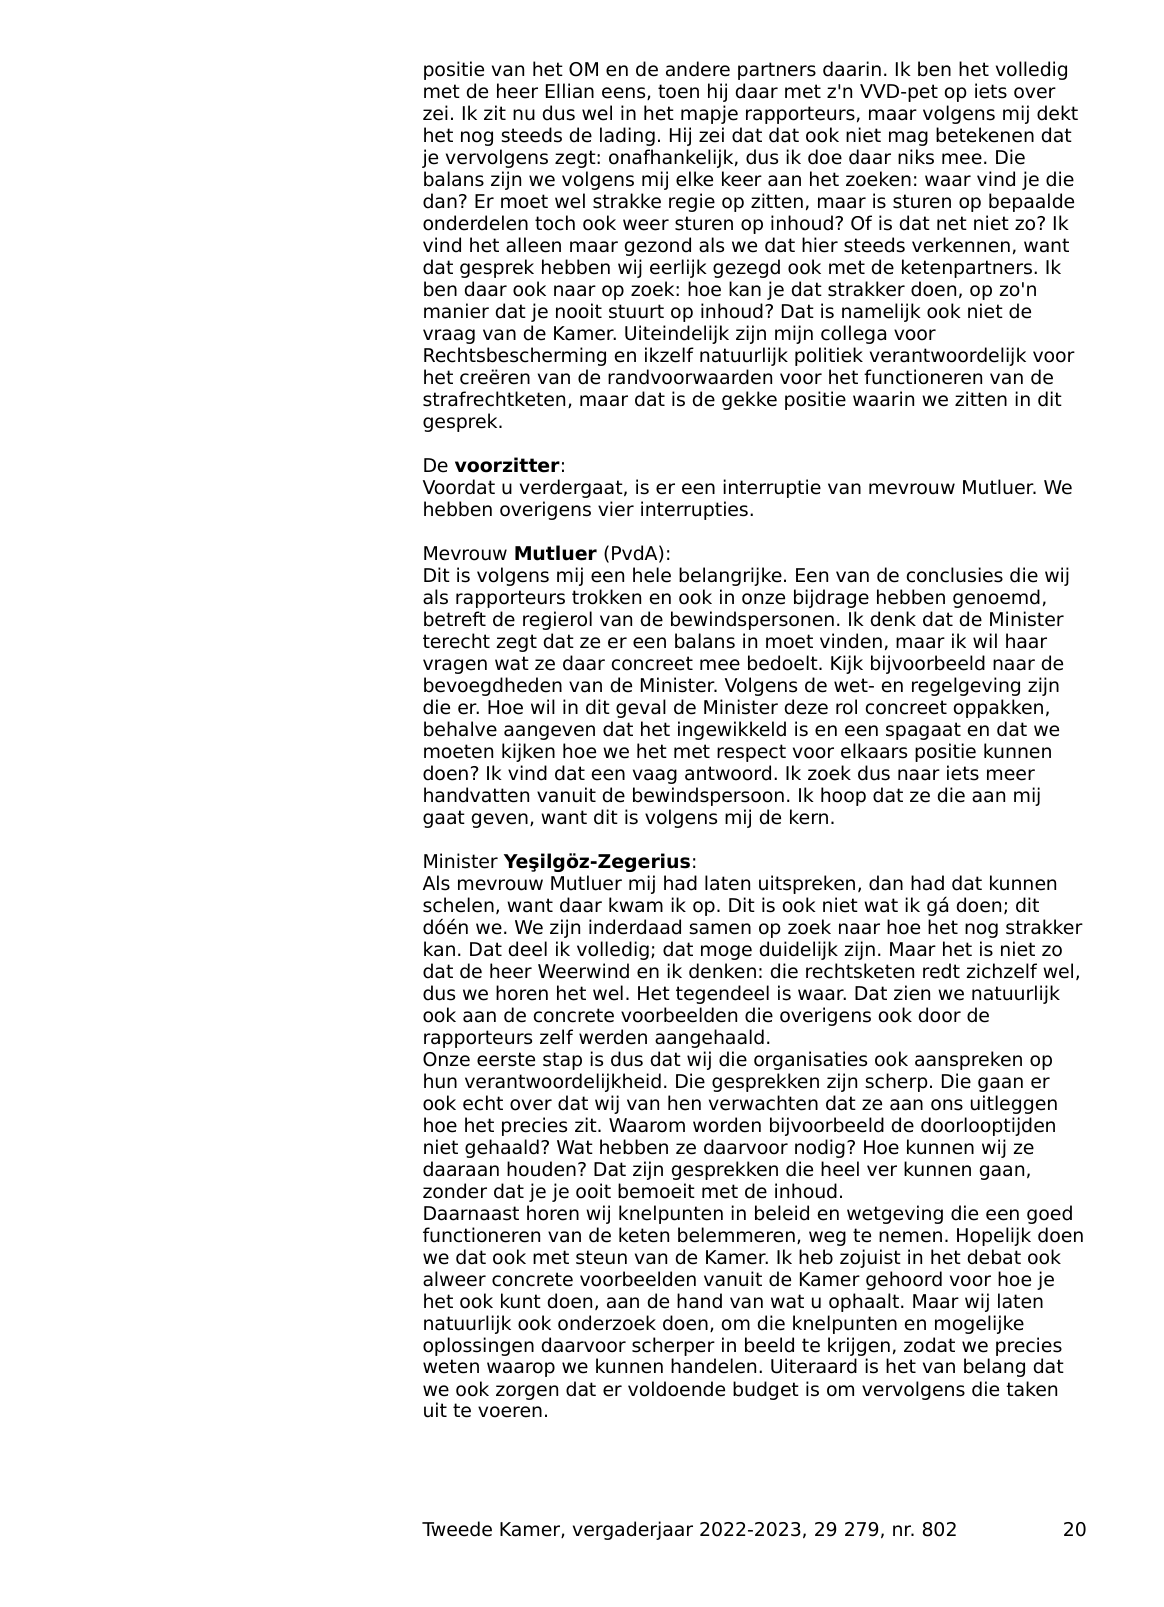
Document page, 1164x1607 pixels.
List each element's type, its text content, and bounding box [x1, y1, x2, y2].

text Dit is volgens mij een hele belangrijke. Een van de conclusies die wij als rapporteurs trokken en ook in onze bijdrage hebben genoemd, betreft de regierol van de bewindspersonen. Ik denk dat de Minister terecht zegt dat ze er een balans in moet vinden, maar ik wil haar vragen wat ze daar concreet mee bedoelt. Kijk bijvoorbeeld naar de bevoegdheden van de Minister. Volgens de wet- en regelgeving zijn die er. Hoe wil in dit geval de Minister deze rol concreet oppakken, behalve aangeven dat het ingewikkeld is en een spagaat en dat we moeten kijken hoe we het met respect voor elkaars positie kunnen doen? Ik vind dat een vaag antwoord. Ik zoek dus naar iets meer handvatten vanuit de bewindspersoon. Ik hoop dat ze die aan mij gaat geven, want dit is volgens mij de kern. [422, 565, 1087, 829]
text Onze eerste stap is dus dat wij die organisaties ook aanspreken op hun verantwoordelijkheid. Die gesprekken zijn scherp. Die gaan er ook echt over dat wij van hen verwachten dat ze aan ons uitleggen hoe het precies zit. Waarom worden bijvoorbeeld de doorlooptijden niet gehaald? Wat hebben ze daarvoor nodig? Hoe kunnen wij ze daaraan houden? Dat zijn gesprekken die heel ver kunnen gaan, zonder dat je je ooit bemoeit met de inhoud. [422, 1049, 1087, 1203]
text Als mevrouw Mutluer mij had laten uitspreken, dan had dat kunnen schelen, want daar kwam ik op. Dit is ook niet wat ik gá doen; dit dóén we. We zijn inderdaad samen op zoek naar hoe het nog strakker kan. Dat deel ik volledig; dat moge duidelijk zijn. Maar het is niet zo dat de heer Weerwind en ik denken: die rechtsketen redt zichzelf wel, dus we horen het wel. Het tegendeel is waar. Dat zien we natuurlijk ook aan de concrete voorbeelden die overigens ook door de rapporteurs zelf werden aangehaald. [422, 873, 1087, 1049]
text Mevrouw Mutluer (PvdA): [422, 543, 1087, 565]
text Minister Yeşilgöz-Zegerius: [422, 851, 1087, 873]
text De voorzitter: [422, 455, 1087, 477]
text positie van het OM en de andere partners daarin. Ik ben het volledig met de heer Ellian eens, toen hij daar met z'n VVD-pet op iets over zei. Ik zit nu dus wel in het mapje rapporteurs, maar volgens mij dekt het nog steeds de lading. Hij zei dat dat ook niet mag betekenen dat je vervolgens zegt: onafhankelijk, dus ik doe daar niks mee. Die balans zijn we volgens mij elke keer aan het zoeken: waar vind je die dan? Er moet wel strakke regie op zitten, maar is sturen op bepaalde onderdelen toch ook weer sturen op inhoud? Of is dat net niet zo? Ik vind het alleen maar gezond als we dat hier steeds verkennen, want dat gesprek hebben wij eerlijk gezegd ook met de ketenpartners. Ik ben daar ook naar op zoek: hoe kan je dat strakker doen, op zo'n manier dat je nooit stuurt op inhoud? Dat is namelijk ook niet de vraag van de Kamer. Uiteindelijk zijn mijn collega voor Rechtsbescherming en ikzelf natuurlijk politiek verantwoordelijk voor het creëren van de randvoorwaarden voor het functioneren van de strafrechtketen, maar dat is de gekke positie waarin we zitten in dit gesprek. [422, 59, 1087, 433]
text Voordat u verdergaat, is er een interruptie van mevrouw Mutluer. We hebben overigens vier interrupties. [422, 477, 1087, 521]
text Daarnaast horen wij knelpunten in beleid en wetgeving die een goed functioneren van de keten belemmeren, weg te nemen. Hopelijk doen we dat ook met steun van de Kamer. Ik heb zojuist in het debat ook alweer concrete voorbeelden vanuit de Kamer gehoord voor hoe je het ook kunt doen, aan de hand van wat u ophaalt. Maar wij laten natuurlijk ook onderzoek doen, om die knelpunten en mogelijke oplossingen daarvoor scherper in beeld te krijgen, zodat we precies weten waarop we kunnen handelen. Uiteraard is het van belang dat we ook zorgen dat er voldoende budget is om vervolgens die taken uit te voeren. [422, 1203, 1087, 1422]
